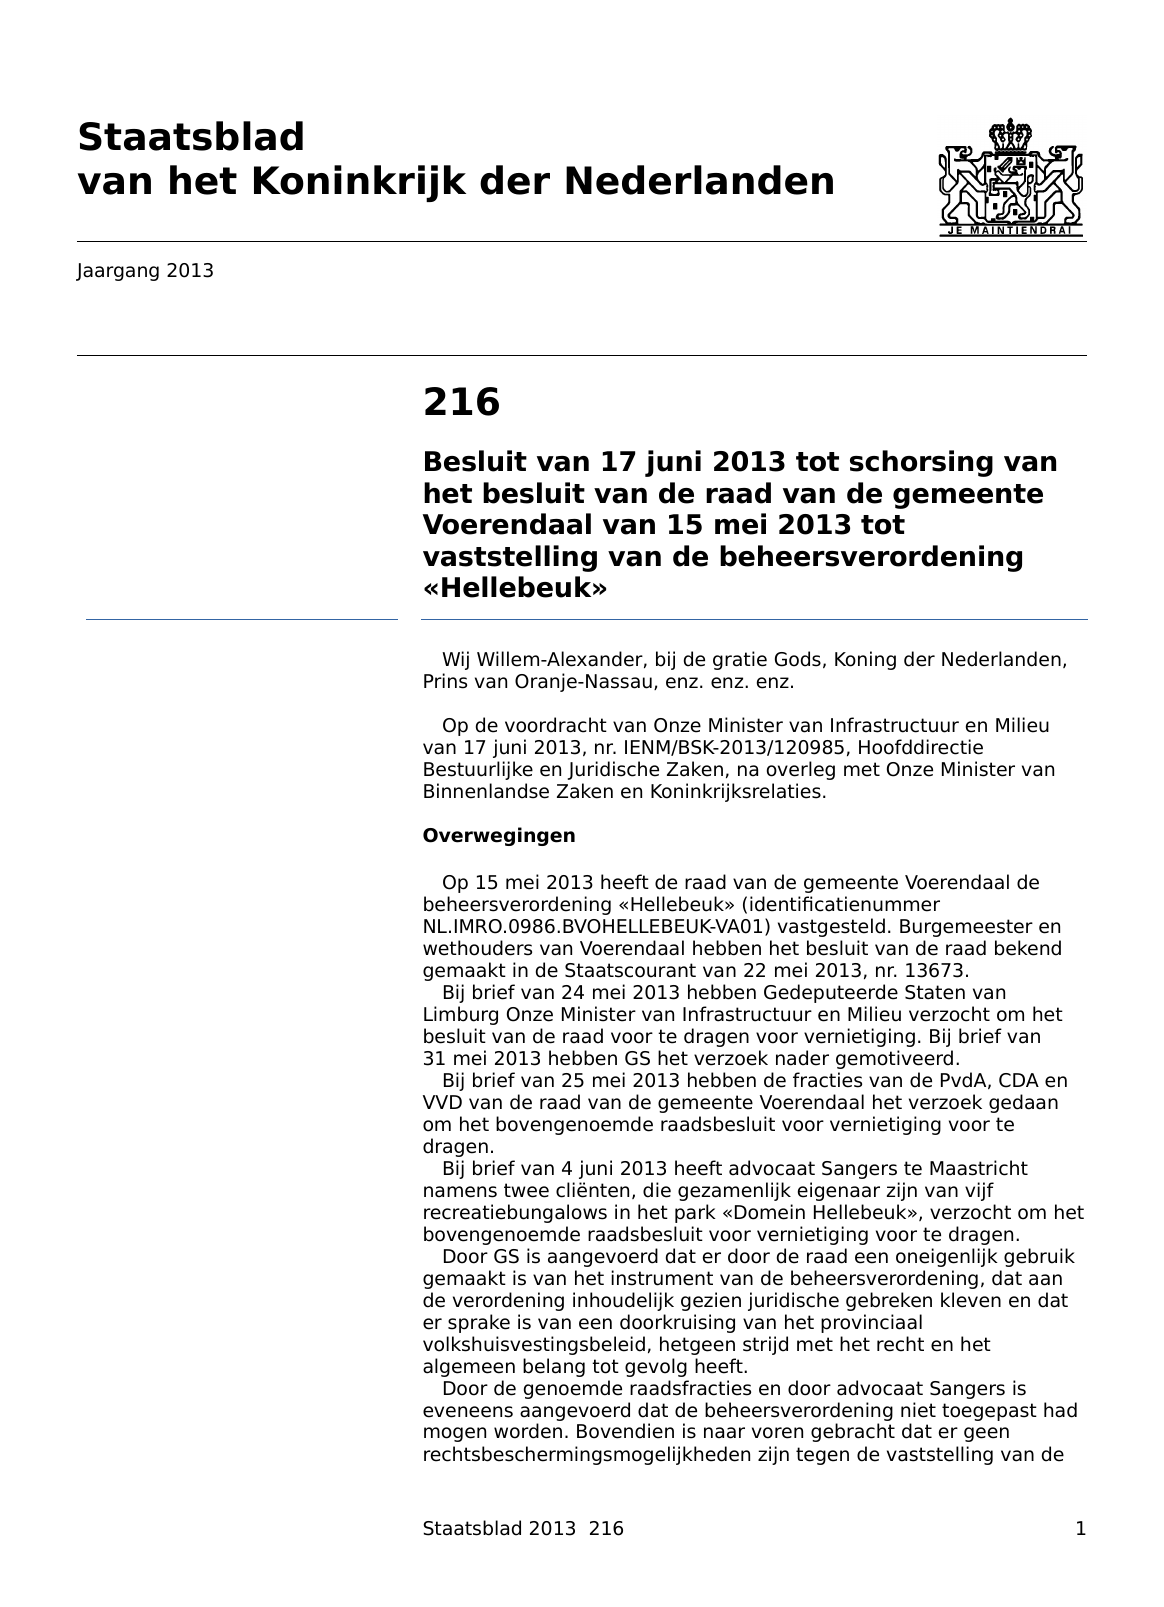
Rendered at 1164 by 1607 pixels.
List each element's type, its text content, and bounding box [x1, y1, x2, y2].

text Bij brief van 25 mei 2013 hebben de fracties van de PvdA, CDA en VVD van de raad van de gemeente Voerendaal het verzoek gedaan om het bovengenoemde raadsbesluit voor vernietiging voor te dragen. [422, 1070, 1087, 1158]
text Door GS is aangevoerd dat er door de raad een oneigenlijk gebruik gemaakt is van het instrument van de beheersverordening, dat aan de verordening inhoudelijk gezien juridische gebreken kleven en dat er sprake is van een doorkruising van het provinciaal volkshuisvestingsbeleid, hetgeen strijd met het recht en het algemeen belang tot gevolg heeft. [422, 1246, 1087, 1377]
table_header [886, 100, 1087, 241]
text Besluit van 17 juni 2013 tot schorsing van het besluit van de raad van de gemeente Voerendaal van 15 mei 2013 tot vaststelling van de beheersverordening «Hellebeuk» [422, 447, 1087, 604]
picture [936, 115, 1087, 240]
table_header Staatsblad van het Koninkrijk der Nederlanden [77, 100, 886, 241]
text Op 15 mei 2013 heeft de raad van de gemeente Voerendaal de beheersverordening «Hellebeuk» (identificatienummer NL.IMRO.0986.BVOHELLEBEUK-VA01) vastgesteld. Burgemeester en wethouders van Voerendaal hebben het besluit van de raad bekend gemaakt in de Staatscourant van 22 mei 2013, nr. 13673. [422, 872, 1087, 982]
text Bij brief van 24 mei 2013 hebben Gedeputeerde Staten van Limburg Onze Minister van Infrastructuur en Milieu verzocht om het besluit van de raad voor te dragen voor vernietiging. Bij brief van 31 mei 2013 hebben GS het verzoek nader gemotiveerd. [422, 982, 1087, 1070]
subtitle Overwegingen [422, 825, 1087, 847]
text Op de voordracht van Onze Minister van Infrastructuur en Milieu van 17 juni 2013, nr. IENM/BSK-2013/120985, Hoofddirectie Bestuurlijke en Juridische Zaken, na overleg met Onze Minister van Binnenlandse Zaken en Koninkrijksrelaties. [422, 715, 1087, 803]
subtitle 216 [422, 381, 1087, 424]
table_cell Jaargang 2013 [77, 242, 1087, 355]
text Door de genoemde raadsfracties en door advocaat Sangers is eveneens aangevoerd dat de beheersverordening niet toegepast had mogen worden. Bovendien is naar voren gebracht dat er geen rechtsbeschermingsmogelijkheden zijn tegen de vaststelling van de [422, 1377, 1087, 1465]
text Bij brief van 4 juni 2013 heeft advocaat Sangers te Maastricht namens twee cliënten, die gezamenlijk eigenaar zijn van vijf recreatiebungalows in het park «Domein Hellebeuk», verzocht om het bovengenoemde raadsbesluit voor vernietiging voor te dragen. [422, 1158, 1087, 1246]
text Wij Willem-Alexander, bij de gratie Gods, Koning der Nederlanden, Prins van Oranje-Nassau, enz. enz. enz. [422, 649, 1087, 693]
